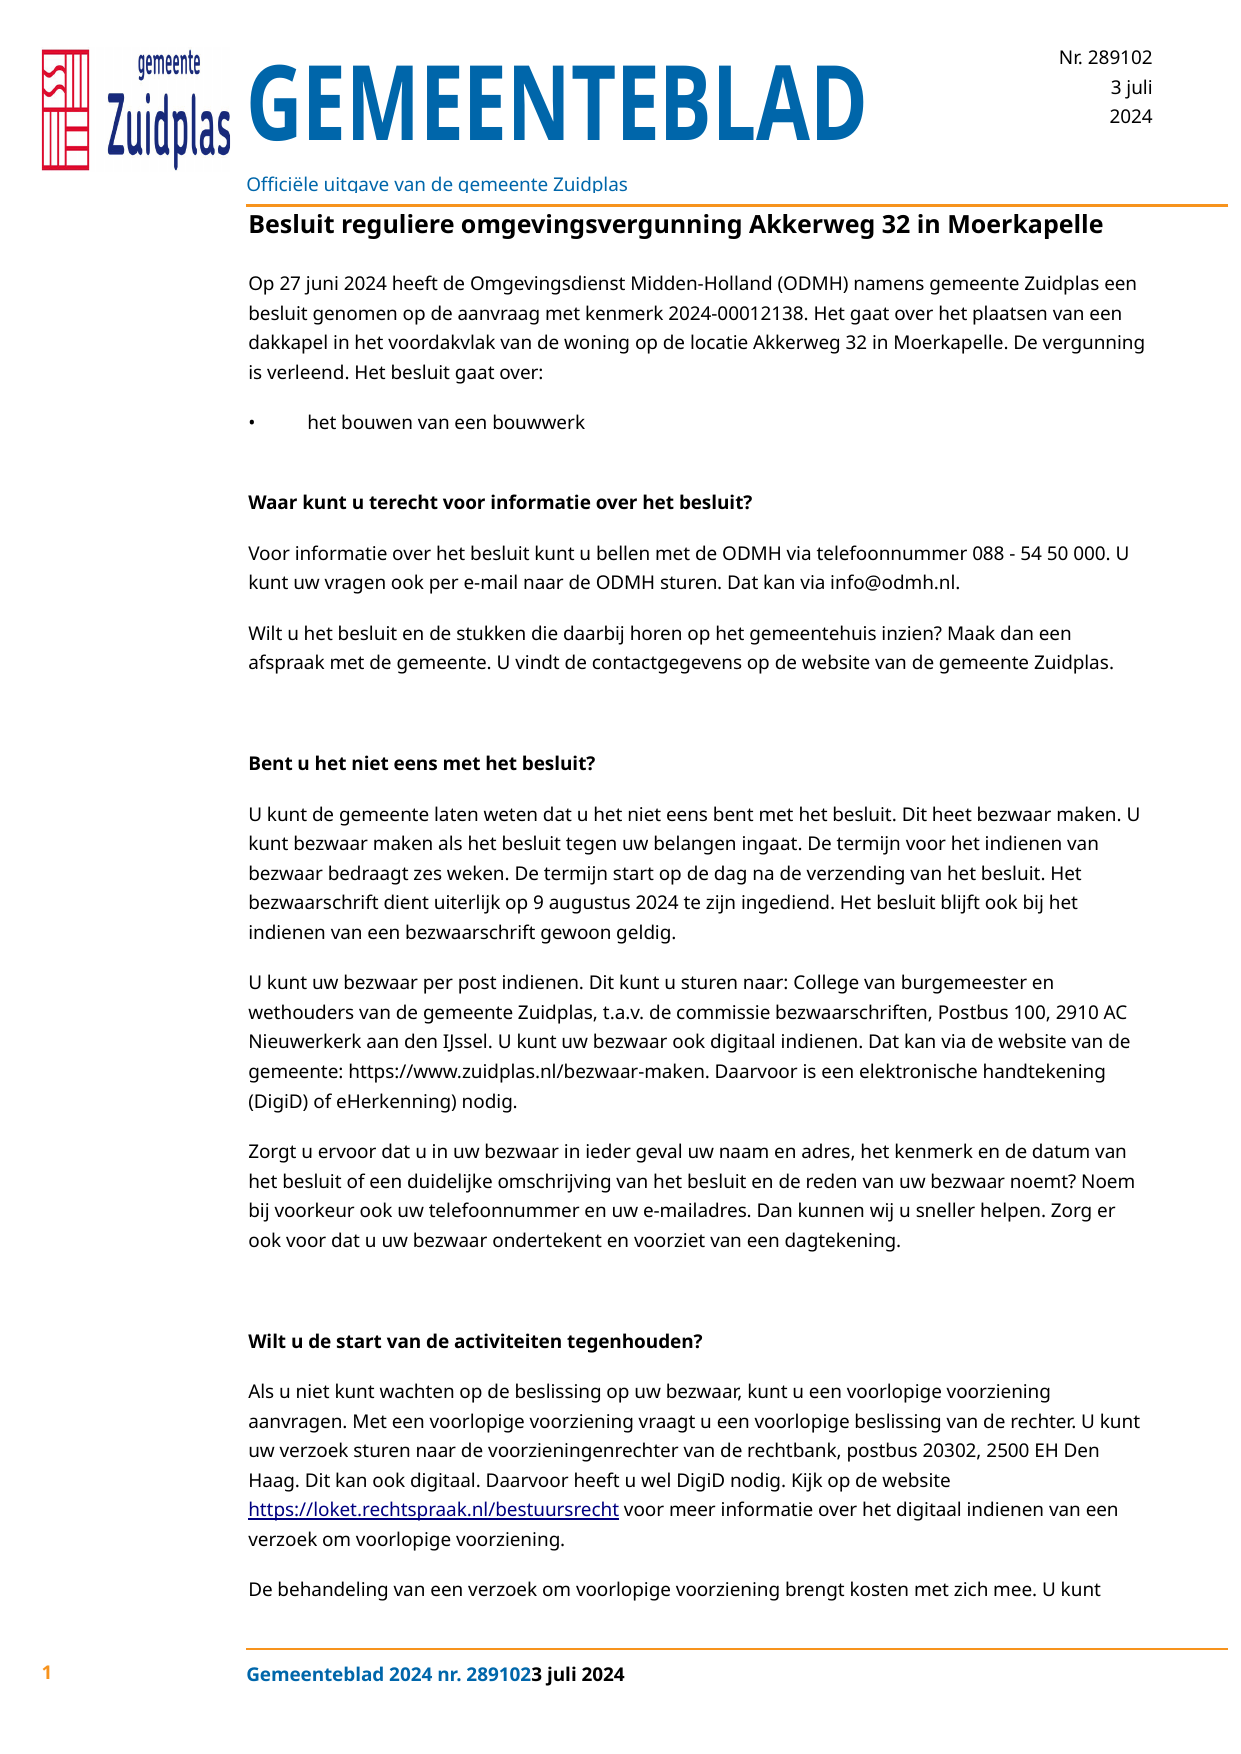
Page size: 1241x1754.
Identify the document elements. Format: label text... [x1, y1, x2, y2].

text U kunt de gemeente laten weten dat u het niet eens bent met het besluit. Dit heet bezwaar maken. U kunt bezwaar maken als het besluit tegen uw belangen ingaat. De termijn voor het indienen van bezwaar bedraagt zes weken. De termijn start op de dag na de verzending van het besluit. Het bezwaarschrift dient uiterlijk op 9 augustus 2024 te zijn ingediend. Het besluit blijft ook bij het indienen van een bezwaarschrift gewoon geldig. [248, 801, 1152, 945]
text Zorgt u ervoor dat u in uw bezwaar in ieder geval uw naam en adres, het kenmerk en de datum van het besluit of een duidelijke omschrijving van het besluit en de reden van uw bezwaar noemt? Noem bij voorkeur ook uw telefoonnummer en uw e-mailadres. Dan kunnen wij u sneller helpen. Zorg er ook voor dat u uw bezwaar ondertekent en voorziet van een dagtekening. [248, 1138, 1152, 1253]
text Voor informatie over het besluit kunt u bellen met de ODMH via telefoonnummer 088 - 54 50 000. U kunt uw vragen ook per e-mail naar de ODMH sturen. Dat kan via info@odmh.nl. [248, 540, 1152, 595]
text De behandeling van een verzoek om voorlopige voorziening brengt kosten met zich mee. U kunt [248, 1577, 1152, 1602]
text Op 27 juni 2024 heeft de Omgevingsdienst Midden-Holland (ODMH) namens gemeente Zuidplas een besluit genomen op de aanvraag met kenmerk 2024-00012138. Het gaat over het plaatsen van een dakkapel in het voordakvlak van de woning op de locatie Akkerweg 32 in Moerkapelle. De vergunning is verleend. Het besluit gaat over: [248, 270, 1152, 385]
text Wilt u het besluit en de stukken die daarbij horen op het gemeentehuis inzien? Maak dan een afspraak met de gemeente. U vindt de contactgegevens op de website van de gemeente Zuidplas. [248, 620, 1152, 675]
text Wilt u de start van de activiteiten tegenhouden? [248, 1328, 1152, 1353]
text U kunt uw bezwaar per post indienen. Dit kunt u sturen naar: College van burgemeester en wethouders van de gemeente Zuidplas, t.a.v. de commissie bezwaarschriften, Postbus 100, 2910 AC Nieuwerkerk aan den IJssel. U kunt uw bezwaar ook digitaal indienen. Dat kan via de website van de gemeente: https://www.zuidplas.nl/bezwaar-maken. Daarvoor is een elektronische handtekening (DigiD) of eHerkenning) nodig. [248, 969, 1152, 1113]
text Als u niet kunt wachten op de beslissing op uw bezwaar, kunt u een voorlopige voorziening aanvragen. Met een voorlopige voorziening vraagt u een voorlopige beslissing van de rechter. U kunt uw verzoek sturen naar de voorzieningenrechter van de rechtbank, postbus 20302, 2500 EH Den Haag. Dit kan ook digitaal. Daarvoor heeft u wel DigiD nodig. Kijk op de website https://loket.rechtspraak.nl/bestuursrecht voor meer informatie over het digitaal indienen van een verzoek om voorlopige voorziening. [248, 1378, 1152, 1552]
text Bent u het niet eens met het besluit? [248, 750, 1152, 776]
text Waar kunt u terecht voor informatie over het besluit? [248, 489, 1152, 515]
picture [41, 47, 231, 172]
text Besluit reguliere omgevingsvergunning Akkerweg 32 in Moerkapelle [248, 207, 1152, 241]
list het bouwen van een bouwwerk [248, 409, 1152, 435]
